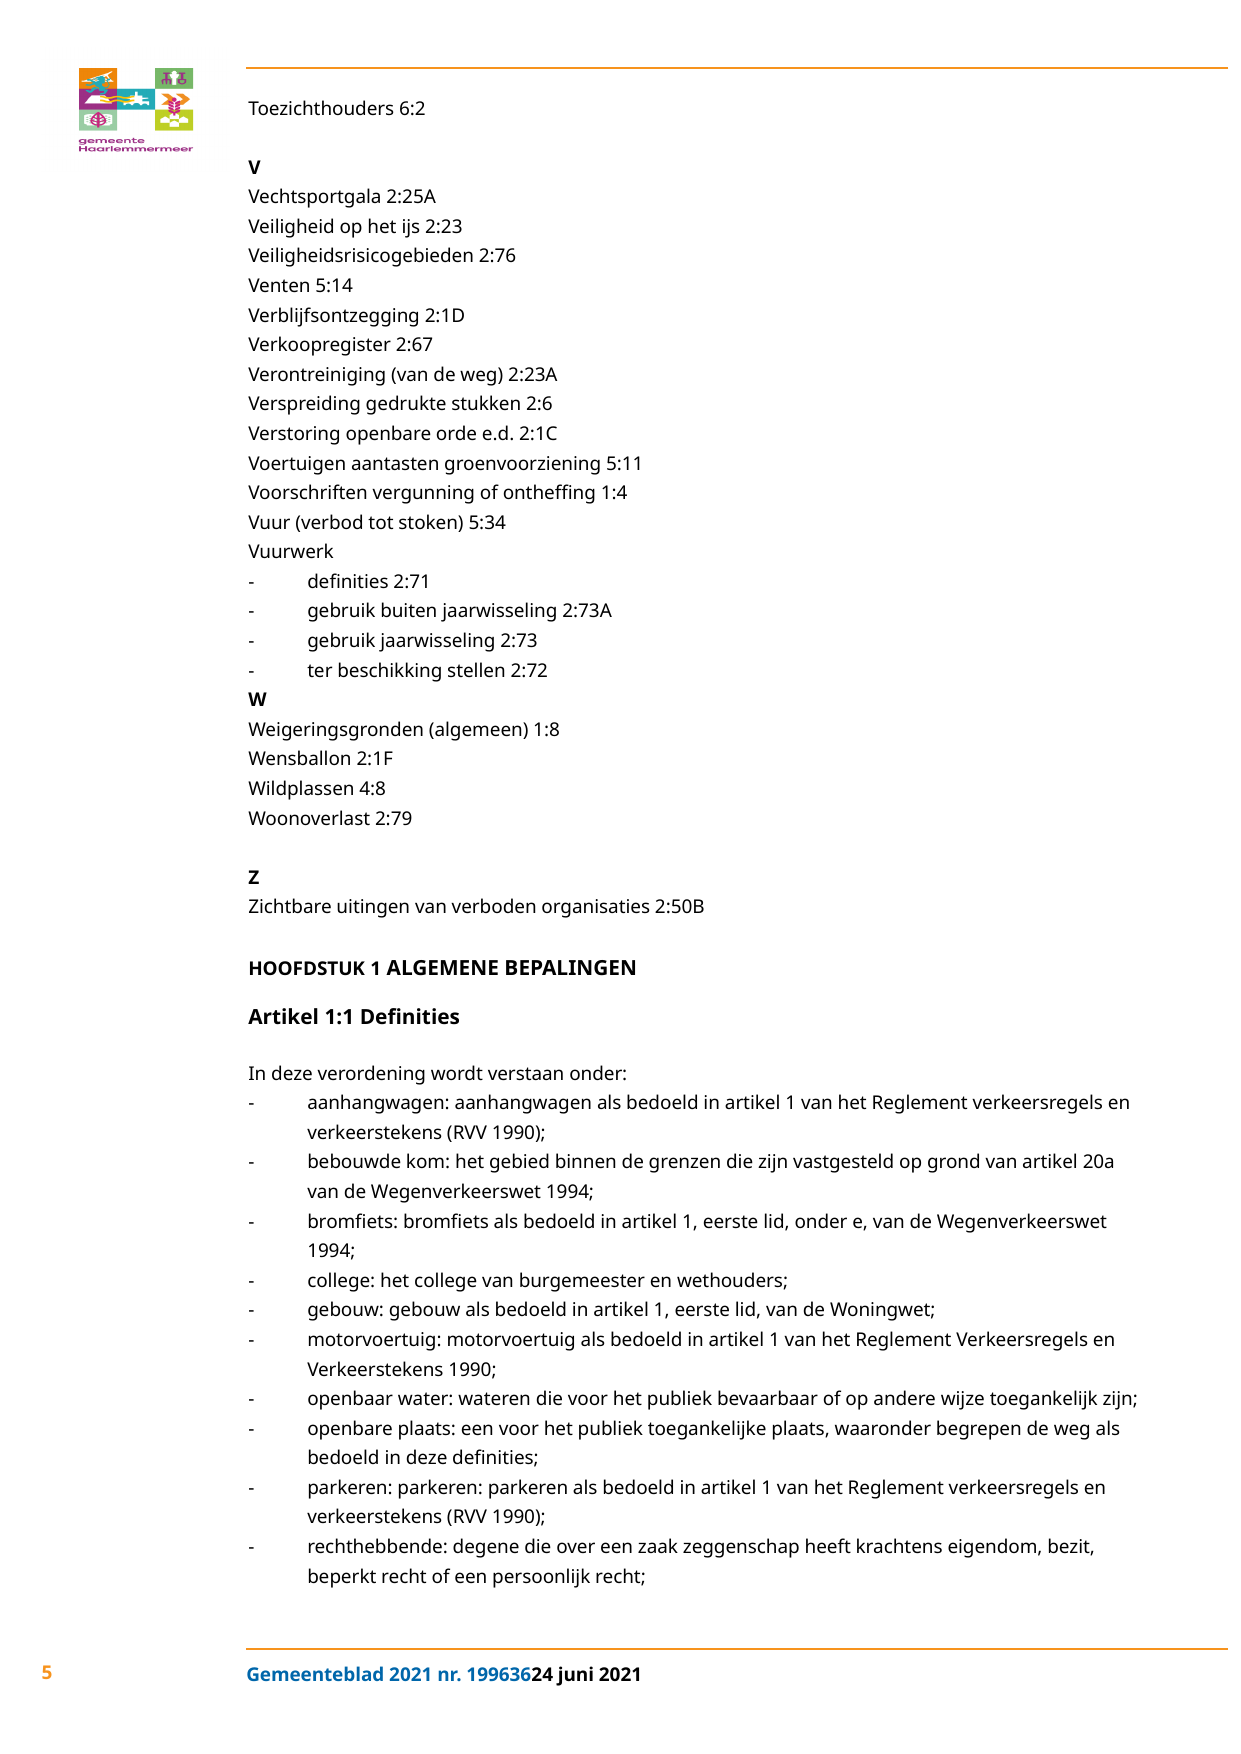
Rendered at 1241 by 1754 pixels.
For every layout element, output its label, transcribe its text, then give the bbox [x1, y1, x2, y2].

text Z [248, 864, 1152, 890]
text Vechtsportgala 2:25A [248, 183, 1152, 209]
list gebruik buiten jaarwisseling 2:73A [248, 598, 1152, 623]
list gebouw: gebouw als bedoeld in artikel 1, eerste lid, van de Woningwet; [248, 1297, 1152, 1322]
text Verstoring openbare orde e.d. 2:1C [248, 420, 1152, 446]
text Toezichthouders 6:2 [248, 95, 1152, 121]
text In deze verordening wordt verstaan onder: [248, 1060, 1152, 1086]
text V [248, 154, 1152, 180]
text Voorschriften vergunning of ontheffing 1:4 [248, 479, 1152, 505]
list bebouwde kom: het gebied binnen de grenzen die zijn vastgesteld op grond van artikel 20a van de Wegenverkeerswet 1994; [248, 1149, 1152, 1204]
text Zichtbare uitingen van verboden organisaties 2:50B [248, 893, 1152, 919]
list college: het college van burgemeester en wethouders; [248, 1267, 1152, 1293]
text Artikel 1:1 Definities [248, 1002, 1152, 1030]
text Verontreiniging (van de weg) 2:23A [248, 361, 1152, 387]
list bromfiets: bromfiets als bedoeld in artikel 1, eerste lid, onder e, van de Wegenverkeerswet 1994; [248, 1208, 1152, 1263]
text HOOFDSTUK 1 ALGEMENE BEPALINGEN [248, 953, 1152, 981]
text Venten 5:14 [248, 272, 1152, 298]
list openbaar water: wateren die voor het publiek bevaarbaar of op andere wijze toegankelijk zijn; [248, 1385, 1152, 1411]
list motorvoertuig: motorvoertuig als bedoeld in artikel 1 van het Reglement Verkeersregels en Verkeerstekens 1990; [248, 1326, 1152, 1382]
text Weigeringsgronden (algemeen) 1:8 [248, 716, 1152, 742]
list ter beschikking stellen 2:72 [248, 657, 1152, 683]
list parkeren: parkeren: parkeren als bedoeld in artikel 1 van het Reglement verkeersregels en verkeerstekens (RVV 1990); [248, 1474, 1152, 1529]
text Verspreiding gedrukte stukken 2:6 [248, 391, 1152, 416]
text Wildplassen 4:8 [248, 775, 1152, 801]
text Veiligheidsrisicogebieden 2:76 [248, 243, 1152, 268]
text Veiligheid op het ijs 2:23 [248, 213, 1152, 239]
text W [248, 686, 1152, 712]
list definities 2:71 [248, 568, 1152, 594]
list gebruik jaarwisseling 2:73 [248, 627, 1152, 653]
text Verkoopregister 2:67 [248, 331, 1152, 357]
text Vuurwerk [248, 538, 1152, 564]
text Wensballon 2:1F [248, 746, 1152, 771]
list openbare plaats: een voor het publiek toegankelijke plaats, waaronder begrepen de weg als bedoeld in deze definities; [248, 1415, 1152, 1470]
picture [41, 47, 231, 172]
list aanhangwagen: aanhangwagen als bedoeld in artikel 1 van het Reglement verkeersregels en verkeerstekens (RVV 1990); [248, 1089, 1152, 1145]
text Woonoverlast 2:79 [248, 805, 1152, 831]
list rechthebbende: degene die over een zaak zeggenschap heeft krachtens eigendom, bezit, beperkt recht of een persoonlijk recht; [248, 1533, 1152, 1589]
text Verblijfsontzegging 2:1D [248, 302, 1152, 328]
text Voertuigen aantasten groenvoorziening 5:11 [248, 450, 1152, 476]
text Vuur (verbod tot stoken) 5:34 [248, 509, 1152, 535]
